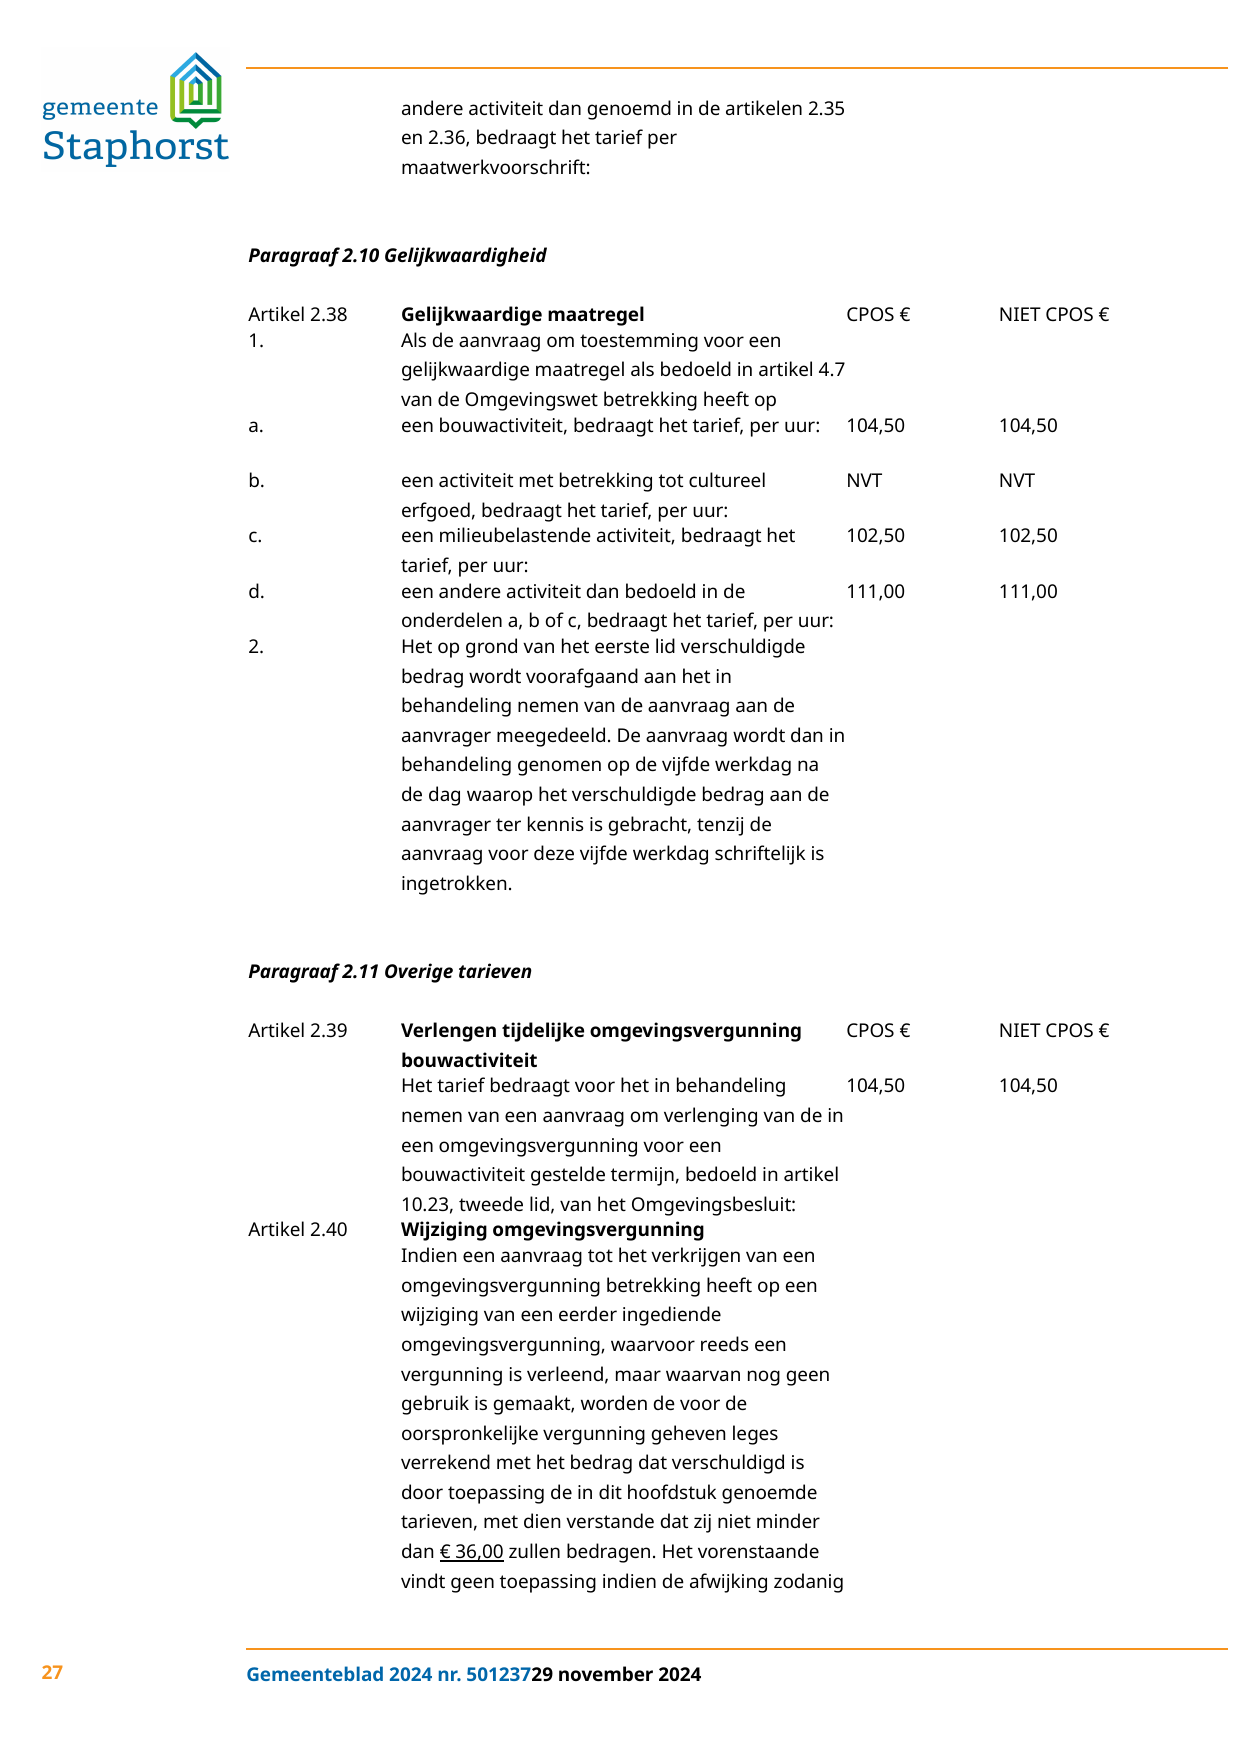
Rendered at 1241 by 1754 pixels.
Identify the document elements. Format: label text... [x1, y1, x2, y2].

table_cell [999, 633, 1152, 896]
table_cell Als de aanvraag om toestemming voor een gelijkwaardige maatregel als bedoeld in artikel 4.7 van de Omgevingswet betrekking heeft op [401, 327, 846, 412]
table_cell NVT [846, 467, 999, 523]
table_header Artikel 2.38 [248, 301, 401, 327]
table_cell 111,00 [999, 578, 1152, 633]
table_cell Wijziging omgevingsvergunning [401, 1217, 846, 1242]
table_cell 104,50 [846, 1073, 999, 1217]
table_cell 104,50 [999, 1073, 1152, 1217]
table_header NIET CPOS € [999, 301, 1152, 327]
table_cell Het tarief bedraagt voor het in behandeling nemen van een aanvraag om verlenging van de in een omgevingsvergunning voor een bouwactiviteit gestelde termijn, bedoeld in artikel 10.23, tweede lid, van het Omgevingsbesluit: [401, 1073, 846, 1217]
table_cell b. [248, 467, 401, 523]
table_header Gelijkwaardige maatregel [401, 301, 846, 327]
table_cell 111,00 [846, 578, 999, 633]
table_cell [999, 1217, 1152, 1242]
table_cell a. [248, 412, 401, 467]
table_cell 104,50 [999, 412, 1152, 467]
table_cell [999, 1243, 1152, 1593]
table_cell c. [248, 523, 401, 578]
table_cell een bouwactiviteit, bedraagt het tarief, per uur: [401, 412, 846, 467]
table_cell [846, 327, 999, 412]
table_cell een milieubelastende activiteit, bedraagt het tarief, per uur: [401, 523, 846, 578]
table_cell een andere activiteit dan bedoeld in de onderdelen a, b of c, bedraagt het tarief, per uur: [401, 578, 846, 633]
table_cell d. [248, 578, 401, 633]
table_cell [248, 1243, 401, 1593]
table_cell [846, 1243, 999, 1593]
text Paragraaf 2.10 Gelijkwaardigheid [248, 242, 1152, 268]
table_cell [846, 1217, 999, 1242]
table_cell Indien een aanvraag tot het verkrijgen van een omgevingsvergunning betrekking heeft op een wijziging van een eerder ingediende omgevingsvergunning, waarvoor reeds een vergunning is verleend, maar waarvan nog geen gebruik is gemaakt, worden de voor de oorspronkelijke vergunning geheven leges verrekend met het bedrag dat verschuldigd is door toepassing de in dit hoofdstuk genoemde tarieven, met dien verstande dat zij niet minder dan € 36,00 zullen bedragen. Het vorenstaande vindt geen toepassing indien de afwijking zodanig [401, 1243, 846, 1593]
table_cell NVT [999, 467, 1152, 523]
table_cell 1. [248, 327, 401, 412]
table_cell [846, 95, 999, 180]
table_cell [999, 95, 1152, 180]
table_cell 2. [248, 633, 401, 896]
table_header CPOS € [846, 1017, 999, 1073]
table_cell [248, 95, 401, 180]
table_cell [846, 633, 999, 896]
table_cell Artikel 2.40 [248, 1217, 401, 1242]
table_cell 102,50 [846, 523, 999, 578]
table_cell Het op grond van het eerste lid verschuldigde bedrag wordt voorafgaand aan het in behandeling nemen van de aanvraag aan de aanvrager meegedeeld. De aanvraag wordt dan in behandeling genomen op de vijfde werkdag na de dag waarop het verschuldigde bedrag aan de aanvrager ter kennis is gebracht, tenzij de aanvraag voor deze vijfde werkdag schriftelijk is ingetrokken. [401, 633, 846, 896]
text Paragraaf 2.11 Overige tarieven [248, 958, 1152, 984]
table_header CPOS € [846, 301, 999, 327]
table_cell 104,50 [846, 412, 999, 467]
table_header NIET CPOS € [999, 1017, 1152, 1073]
table_cell andere activiteit dan genoemd in de artikelen 2.35 en 2.36, bedraagt het tarief per maatwerkvoorschrift: [401, 95, 846, 180]
table_cell een activiteit met betrekking tot cultureel erfgoed, bedraagt het tarief, per uur: [401, 467, 846, 523]
table_cell [999, 327, 1152, 412]
table_header Verlengen tijdelijke omgevingsvergunning bouwactiviteit [401, 1017, 846, 1073]
picture [41, 47, 231, 172]
table_cell 102,50 [999, 523, 1152, 578]
table_header Artikel 2.39 [248, 1017, 401, 1073]
table_cell [248, 1073, 401, 1217]
